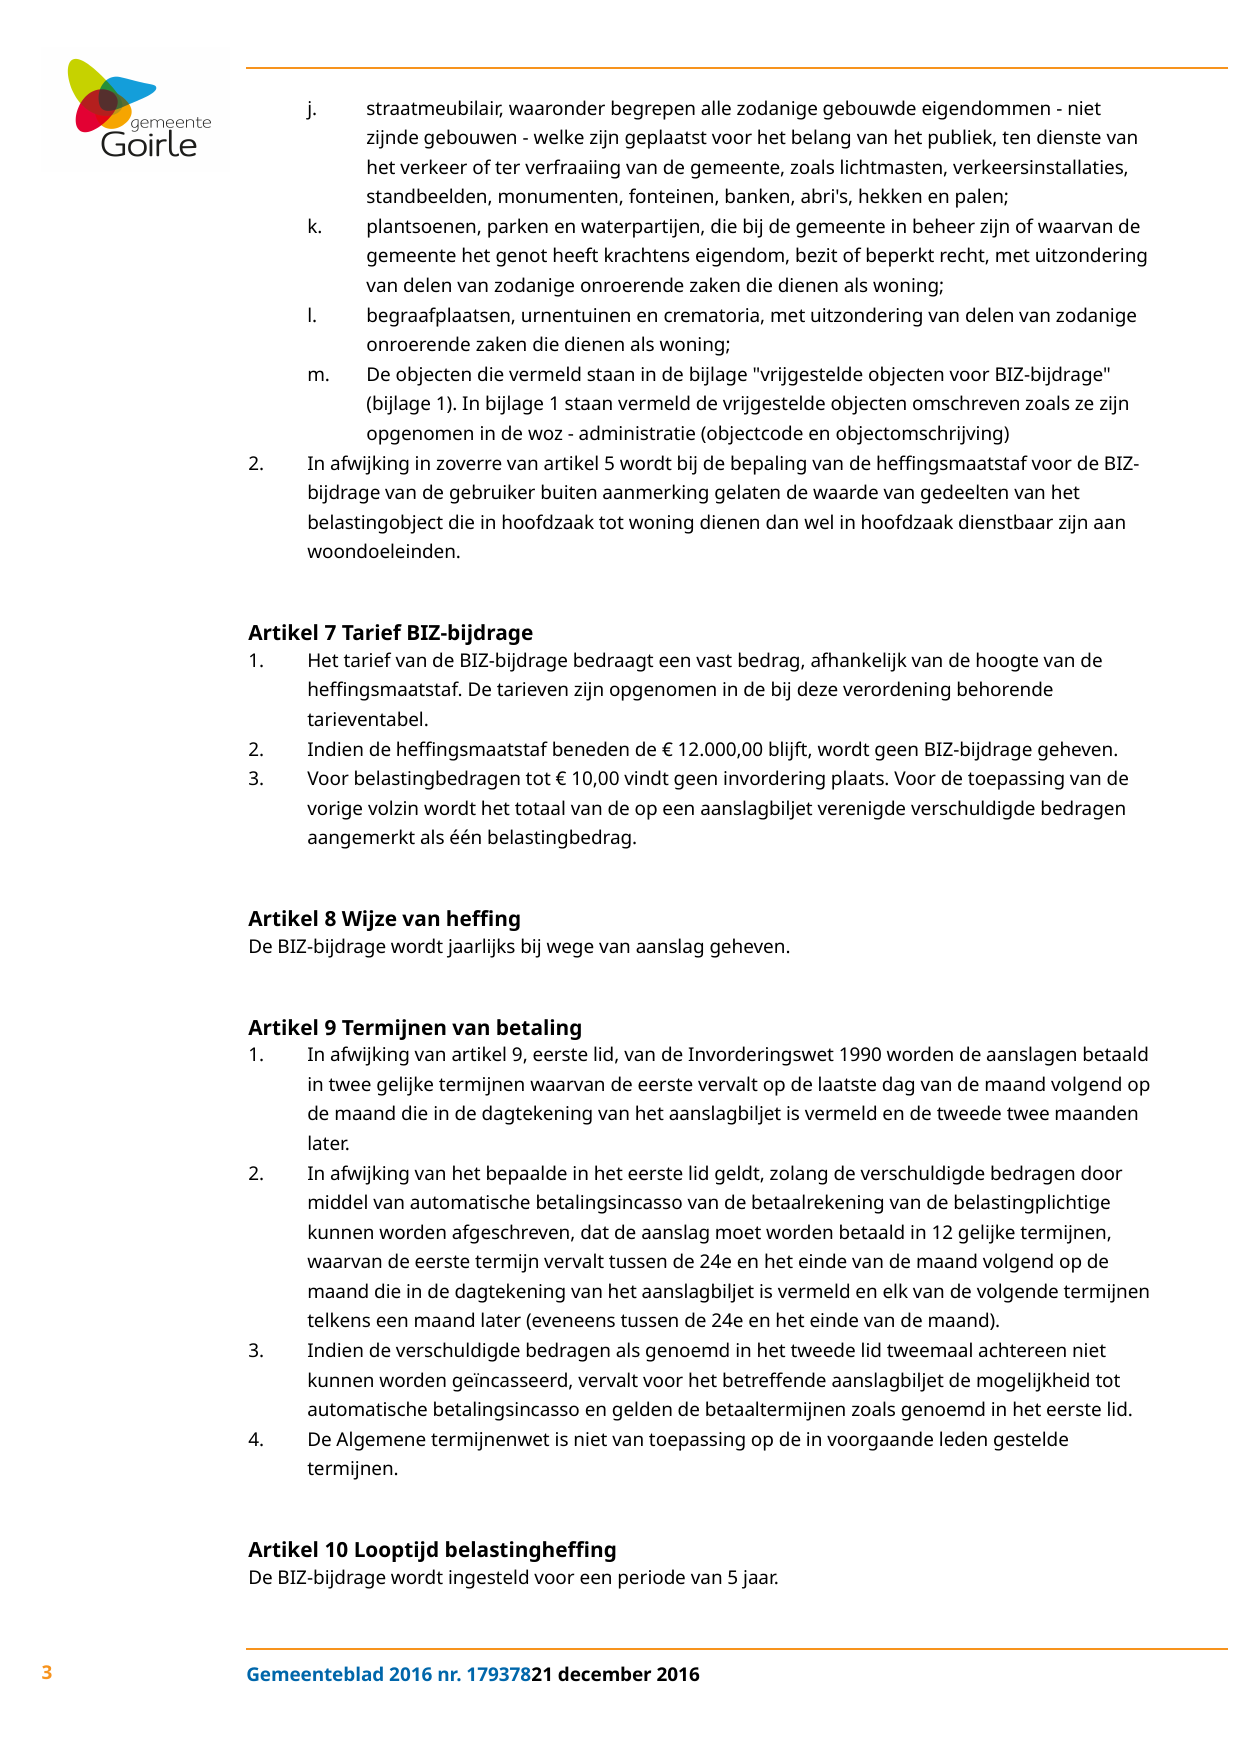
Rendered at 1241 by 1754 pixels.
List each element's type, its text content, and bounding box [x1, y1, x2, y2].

picture [41, 47, 231, 172]
text Artikel 9 Termijnen van betaling [248, 1013, 1152, 1041]
text De BIZ-bijdrage wordt ingesteld voor een periode van 5 jaar. [248, 1564, 1152, 1590]
list Indien de verschuldigde bedragen als genoemd in het tweede lid tweemaal achtereen niet kunnen worden geïncasseerd, vervalt voor het betreffende aanslagbiljet de mogelijkheid tot automatische betalingsincasso en gelden de betaaltermijnen zoals genoemd in het eerste lid. [248, 1337, 1152, 1422]
text Artikel 8 Wijze van heffing [248, 904, 1152, 933]
list In afwijking van artikel 9, eerste lid, van de Invorderingswet 1990 worden de aanslagen betaald in twee gelijke termijnen waarvan de eerste vervalt op de laatste dag van de maand volgend op de maand die in de dagtekening van het aanslagbiljet is vermeld en de tweede twee maanden later. [248, 1041, 1152, 1156]
list Voor belastingbedragen tot € 10,00 vindt geen invordering plaats. Voor de toepassing van de vorige volzin wordt het totaal van de op een aanslagbiljet verenigde verschuldigde bedragen aangemerkt als één belastingbedrag. [248, 765, 1152, 850]
list begraafplaatsen, urnentuinen en crematoria, met uitzondering van delen van zodanige onroerende zaken die dienen als woning; [307, 302, 1152, 357]
text De BIZ-bijdrage wordt jaarlijks bij wege van aanslag geheven. [248, 933, 1152, 959]
text Artikel 10 Looptijd belastingheffing [248, 1536, 1152, 1564]
list plantsoenen, parken en waterpartijen, die bij de gemeente in beheer zijn of waarvan de gemeente het genot heeft krachtens eigendom, bezit of beperkt recht, met uitzondering van delen van zodanige onroerende zaken die dienen als woning; [307, 213, 1152, 298]
list In afwijking van het bepaalde in het eerste lid geldt, zolang de verschuldigde bedragen door middel van automatische betalingsincasso van de betaalrekening van de belastingplichtige kunnen worden afgeschreven, dat de aanslag moet worden betaald in 12 gelijke termijnen, waarvan de eerste termijn vervalt tussen de 24e en het einde van de maand volgend op de maand die in de dagtekening van het aanslagbiljet is vermeld en elk van de volgende termijnen telkens een maand later (eveneens tussen de 24e en het einde van de maand). [248, 1160, 1152, 1333]
list Het tarief van de BIZ-bijdrage bedraagt een vast bedrag, afhankelijk van de hoogte van de heffingsmaatstaf. De tarieven zijn opgenomen in de bij deze verordening behorende tarieventabel. [248, 647, 1152, 732]
text Artikel 7 Tarief BIZ-bijdrage [248, 618, 1152, 647]
list In afwijking in zoverre van artikel 5 wordt bij de bepaling van de heffingsmaatstaf voor de BIZ-bijdrage van de gebruiker buiten aanmerking gelaten de waarde van gedeelten van het belastingobject die in hoofdzaak tot woning dienen dan wel in hoofdzaak dienstbaar zijn aan woondoeleinden. [248, 450, 1152, 564]
list De Algemene termijnenwet is niet van toepassing op de in voorgaande leden gestelde termijnen. [248, 1426, 1152, 1481]
list De objecten die vermeld staan in de bijlage "vrijgestelde objecten voor BIZ-bijdrage" (bijlage 1). In bijlage 1 staan vermeld de vrijgestelde objecten omschreven zoals ze zijn opgenomen in de woz - administratie (objectcode en objectomschrijving) [307, 361, 1152, 446]
list Indien de heffingsmaatstaf beneden de € 12.000,00 blijft, wordt geen BIZ-bijdrage geheven. [248, 736, 1152, 761]
list straatmeubilair, waaronder begrepen alle zodanige gebouwde eigendommen - niet zijnde gebouwen - welke zijn geplaatst voor het belang van het publiek, ten dienste van het verkeer of ter verfraaiing van de gemeente, zoals lichtmasten, verkeersinstallaties, standbeelden, monumenten, fonteinen, banken, abri's, hekken en palen; [307, 95, 1152, 209]
